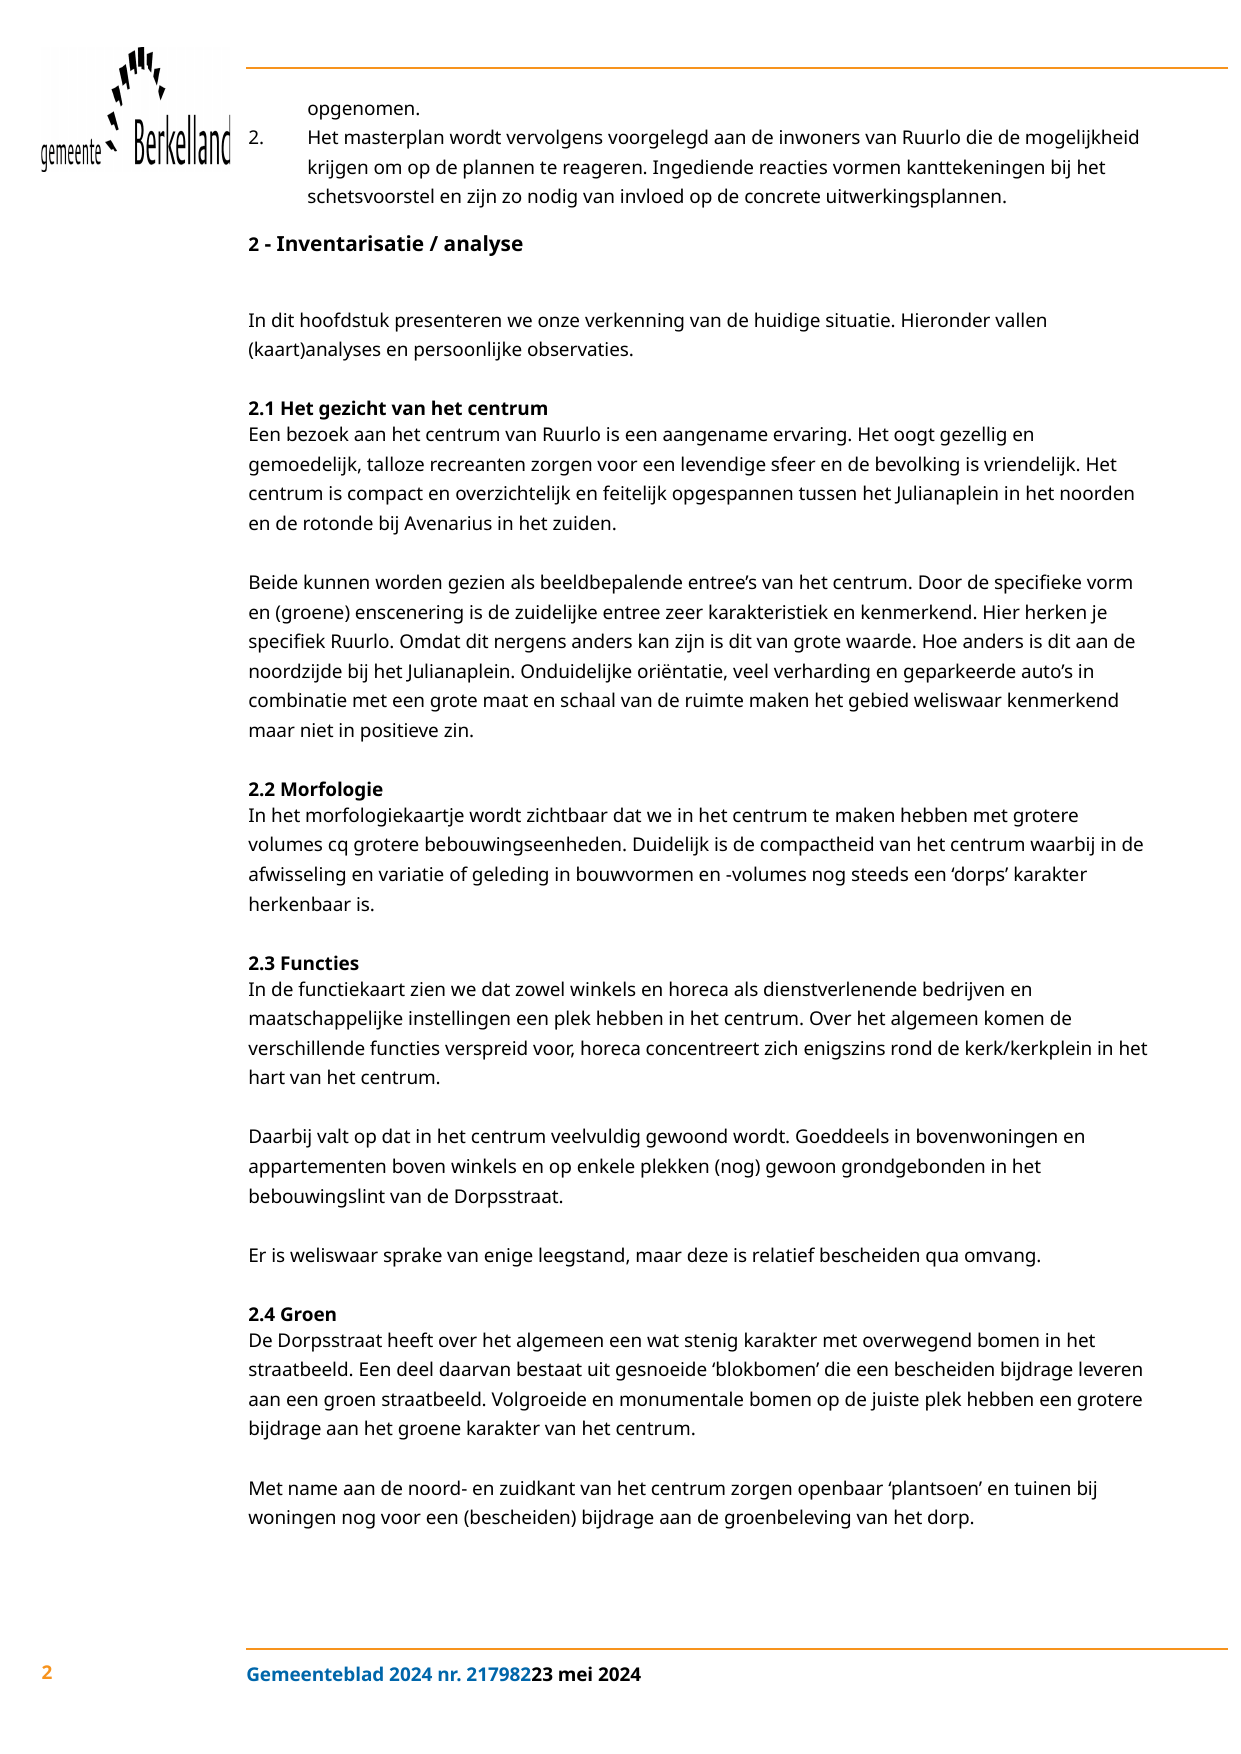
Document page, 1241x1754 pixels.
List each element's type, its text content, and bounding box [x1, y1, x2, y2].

text Een bezoek aan het centrum van Ruurlo is een aangename ervaring. Het oogt gezellig en gemoedelijk, talloze recreanten zorgen voor een levendige sfeer en de bevolking is vriendelijk. Het centrum is compact en overzichtelijk en feitelijk opgespannen tussen het Julianaplein in het noorden en de rotonde bij Avenarius in het zuiden. [248, 421, 1152, 536]
list Het masterplan wordt vervolgens voorgelegd aan de inwoners van Ruurlo die de mogelijkheid krijgen om op de plannen te reageren. Ingediende reacties vormen kanttekeningen bij het schetsvoorstel en zijn zo nodig van invloed op de concrete uitwerkingsplannen. [248, 124, 1152, 209]
text 2.3 Functies [248, 950, 1152, 976]
list opgenomen. [248, 95, 1152, 121]
text In het morfologiekaartje wordt zichtbaar dat we in het centrum te maken hebben met grotere volumes cq grotere bebouwingseenheden. Duidelijk is de compactheid van het centrum waarbij in de afwisseling en variatie of geleding in bouwvormen en -volumes nog steeds een ‘dorps’ karakter herkenbaar is. [248, 802, 1152, 917]
picture [41, 47, 231, 172]
text Beide kunnen worden gezien als beeldbepalende entree’s van het centrum. Door de specifieke vorm en (groene) enscenering is de zuidelijke entree zeer karakteristiek en kenmerkend. Hier herken je specifiek Ruurlo. Omdat dit nergens anders kan zijn is dit van grote waarde. Hoe anders is dit aan de noordzijde bij het Julianaplein. Onduidelijke oriëntatie, veel verharding en geparkeerde auto’s in combinatie met een grote maat en schaal van de ruimte maken het gebied weliswaar kenmerkend maar niet in positieve zin. [248, 569, 1152, 743]
text In dit hoofdstuk presenteren we onze verkenning van de huidige situatie. Hieronder vallen (kaart)analyses en persoonlijke observaties. [248, 307, 1152, 362]
text Er is weliswaar sprake van enige leegstand, maar deze is relatief bescheiden qua omvang. [248, 1242, 1152, 1268]
text 2.1 Het gezicht van het centrum [248, 396, 1152, 421]
text De Dorpsstraat heeft over het algemeen een wat stenig karakter met overwegend bomen in het straatbeeld. Een deel daarvan bestaat uit gesnoeide ‘blokbomen’ die een bescheiden bijdrage leveren aan een groen straatbeeld. Volgroeide en monumentale bomen op de juiste plek hebben een grotere bijdrage aan het groene karakter van het centrum. [248, 1327, 1152, 1441]
text 2 - Inventarisatie / analyse [248, 229, 1152, 258]
text 2.2 Morfologie [248, 776, 1152, 802]
text Met name aan de noord- en zuidkant van het centrum zorgen openbaar ‘plantsoen’ en tuinen bij woningen nog voor een (bescheiden) bijdrage aan de groenbeleving van het dorp. [248, 1475, 1152, 1530]
text In de functiekaart zien we dat zowel winkels en horeca als dienstverlenende bedrijven en maatschappelijke instellingen een plek hebben in het centrum. Over het algemeen komen de verschillende functies verspreid voor, horeca concentreert zich enigszins rond de kerk/kerkplein in het hart van het centrum. [248, 976, 1152, 1090]
text Daarbij valt op dat in het centrum veelvuldig gewoond wordt. Goeddeels in bovenwoningen en appartementen boven winkels en op enkele plekken (nog) gewoon grondgebonden in het bebouwingslint van de Dorpsstraat. [248, 1124, 1152, 1208]
text 2.4 Groen [248, 1301, 1152, 1327]
